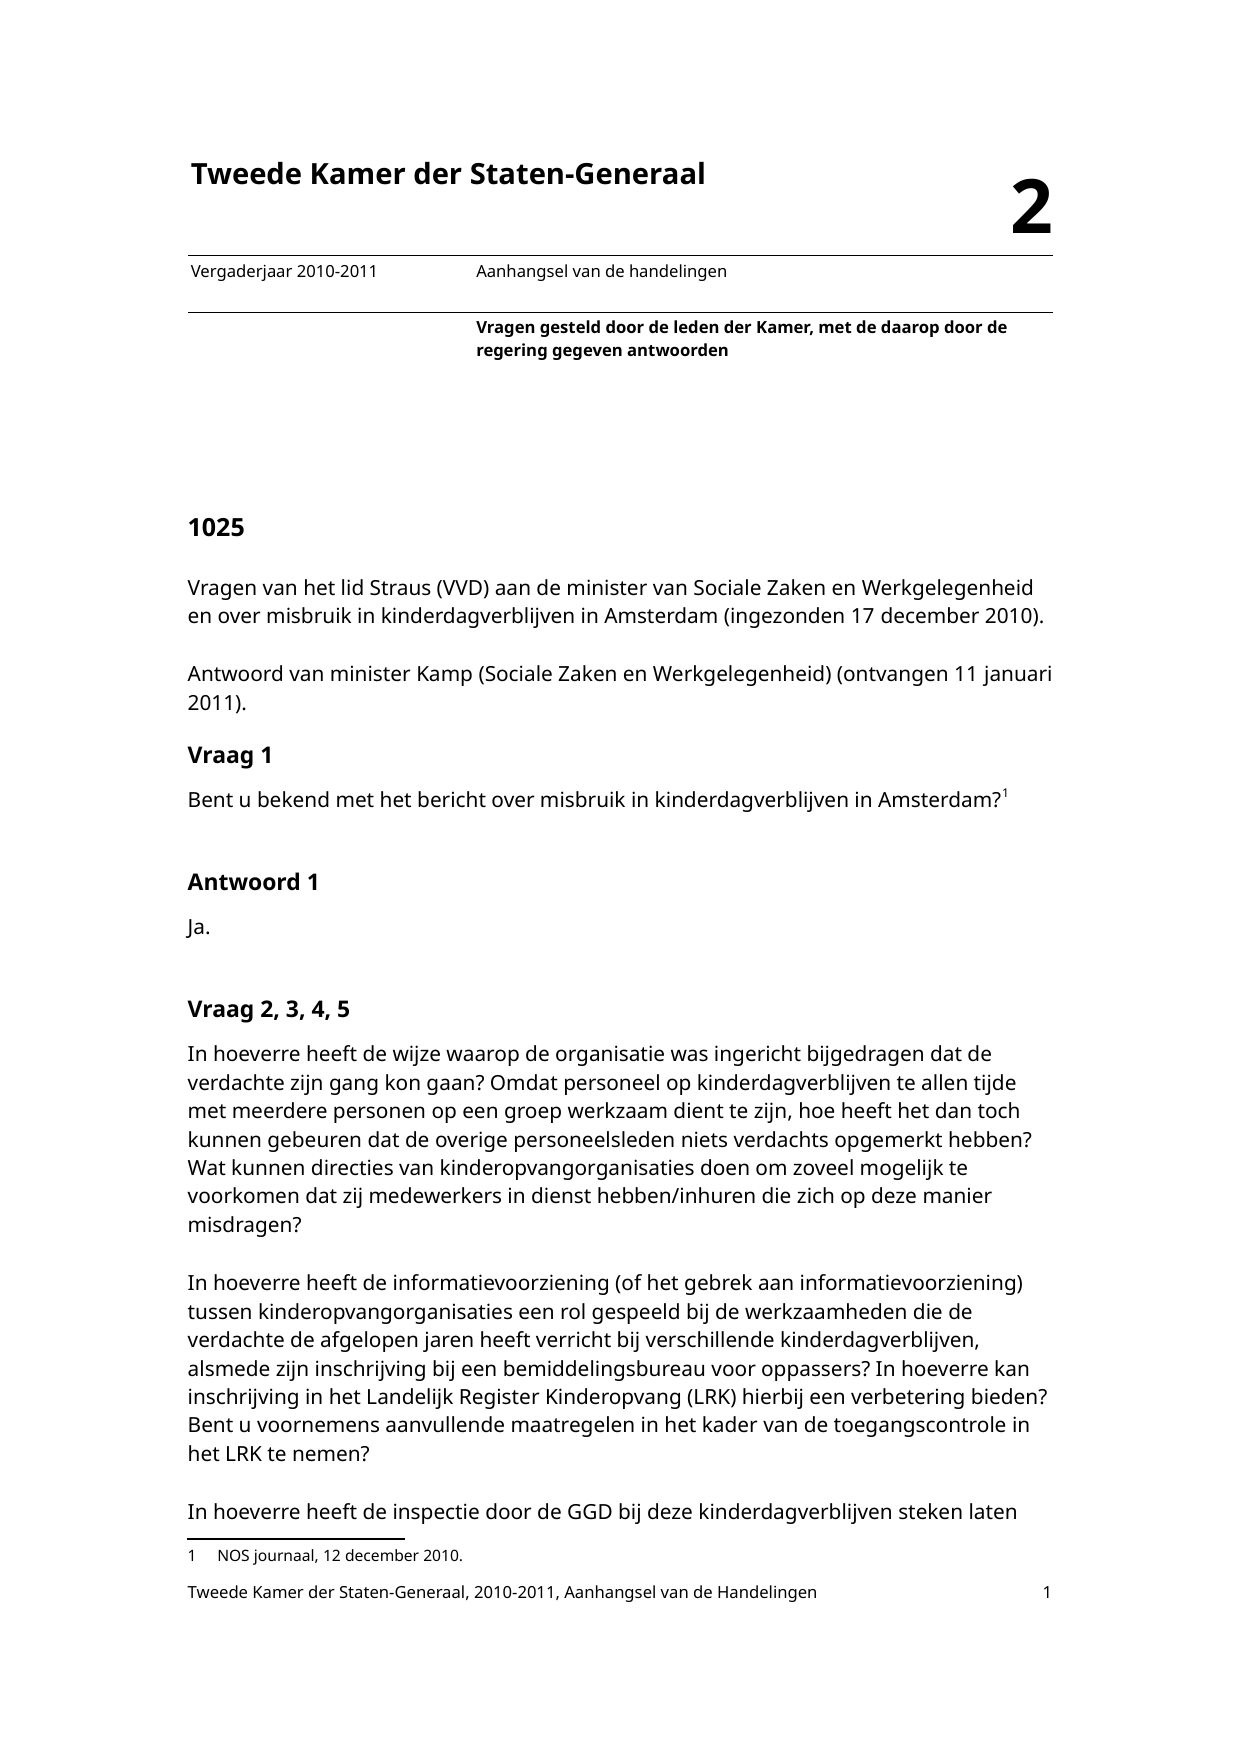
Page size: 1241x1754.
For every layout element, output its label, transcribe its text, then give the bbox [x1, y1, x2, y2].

subtitle Vraag 1 [187, 739, 1053, 770]
subtitle Antwoord 1 [187, 866, 1053, 897]
text In hoeverre heeft de wijze waarop de organisatie was ingericht bijgedragen dat de verdachte zijn gang kon gaan? Omdat personeel op kinderdagverblijven te allen tijde met meerdere personen op een groep werkzaam dient te zijn, hoe heeft het dan toch kunnen gebeuren dat de overige personeelsleden niets verdachts opgemerkt hebben? Wat kunnen directies van kinderopvangorganisaties doen om zoveel mogelijk te voorkomen dat zij medewerkers in dienst hebben/inhuren die zich op deze manier misdragen? [187, 1039, 1053, 1238]
table_cell Vergaderjaar 2010-2011 [188, 256, 473, 312]
text In hoeverre heeft de informatievoorziening (of het gebrek aan informatievoorziening) tussen kinderopvangorganisaties een rol gespeeld bij de werkzaamheden die de verdachte de afgelopen jaren heeft verricht bij verschillende kinderdagverblijven, alsmede zijn inschrijving bij een bemiddelingsbureau voor oppassers? In hoeverre kan inschrijving in het Landelijk Register Kinderopvang (LRK) hierbij een verbetering bieden? Bent u voornemens aanvullende maatregelen in het kader van de toegangscontrole in het LRK te nemen? [187, 1268, 1053, 1467]
table_cell [188, 313, 473, 361]
table_header 2 [880, 150, 1053, 255]
text Ja. [187, 912, 1053, 941]
table_cell Aanhangsel van de handelingen [473, 256, 1053, 312]
text In hoeverre heeft de inspectie door de GGD bij deze kinderdagverblijven steken laten [187, 1497, 1053, 1526]
text Antwoord van minister Kamp (Sociale Zaken en Werkgelegenheid) (ontvangen 11 januari 2011). [187, 659, 1053, 716]
table_cell Vragen gesteld door de leden der Kamer, met de daarop door de regering gegeven antwoorden [473, 313, 1053, 361]
table_header Tweede Kamer der Staten-Generaal [188, 150, 879, 255]
text 1025 [187, 509, 1053, 543]
text NOS journaal, 12 december 2010. [187, 1538, 1053, 1566]
text Vragen van het lid Straus (VVD) aan de minister van Sociale Zaken en Werkgelegenheid en over misbruik in kinderdagverblijven in Amsterdam (ingezonden 17 december 2010). [187, 573, 1053, 630]
subtitle Vraag 2, 3, 4, 5 [187, 993, 1053, 1024]
text Bent u bekend met het bericht over misbruik in kinderdagverblijven in Amsterdam? [187, 785, 1053, 813]
